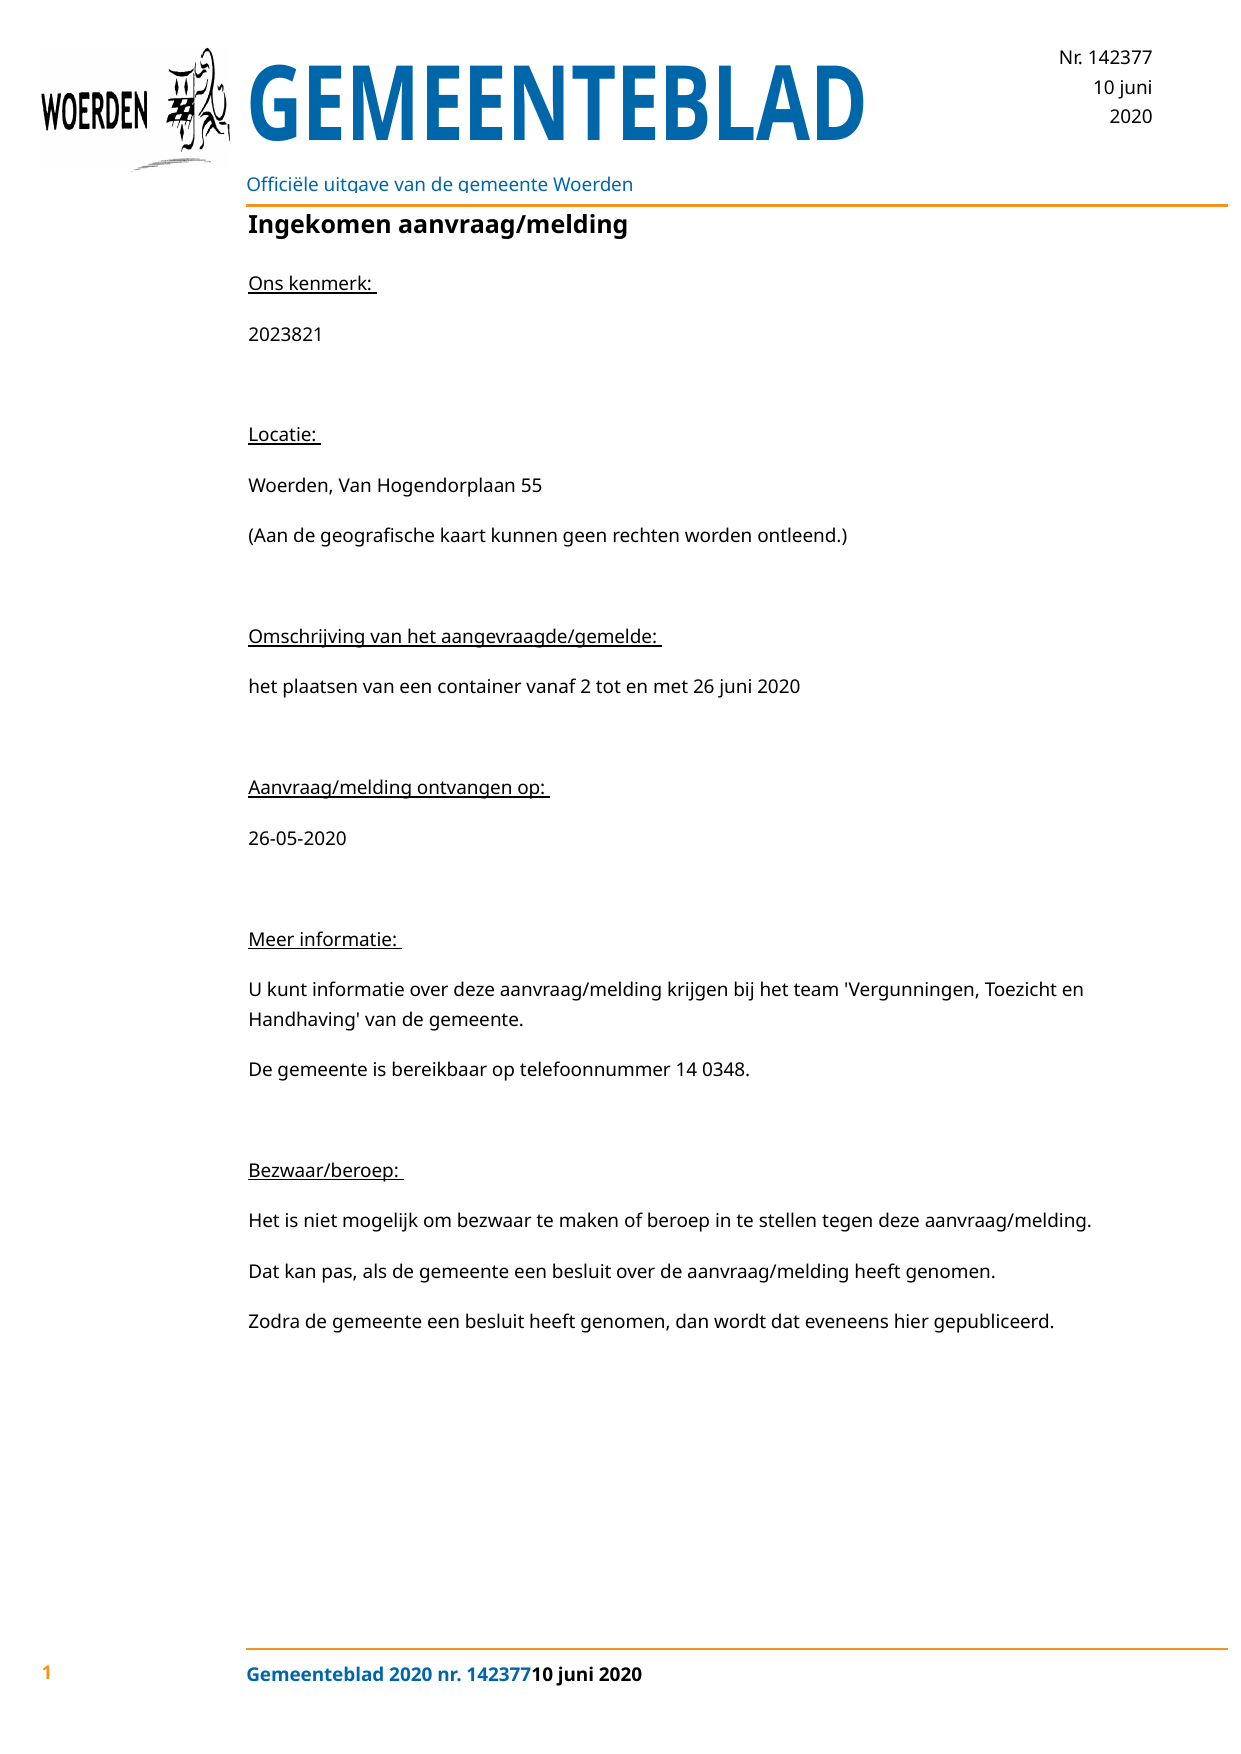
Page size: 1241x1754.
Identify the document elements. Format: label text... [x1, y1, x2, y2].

text U kunt informatie over deze aanvraag/melding krijgen bij het team 'Vergunningen, Toezicht en Handhaving' van de gemeente. [248, 976, 1152, 1031]
text Omschrijving van het aangevraagde/gemelde: [248, 623, 1152, 649]
picture [41, 47, 231, 172]
text Ingekomen aanvraag/melding [248, 207, 1152, 241]
text Aanvraag/melding ontvangen op: [248, 774, 1152, 800]
text Bezwaar/beroep: [248, 1157, 1152, 1183]
text (Aan de geografische kaart kunnen geen rechten worden ontleend.) [248, 522, 1152, 548]
text 2023821 [248, 321, 1152, 346]
text het plaatsen van een container vanaf 2 tot en met 26 juni 2020 [248, 674, 1152, 699]
text Ons kenmerk: [248, 270, 1152, 296]
text De gemeente is bereikbaar op telefoonnummer 14 0348. [248, 1056, 1152, 1082]
text Meer informatie: [248, 926, 1152, 951]
text Het is niet mogelijk om bezwaar te maken of beroep in te stellen tegen deze aanvraag/melding. [248, 1207, 1152, 1233]
text Zodra de gemeente een besluit heeft genomen, dan wordt dat eveneens hier gepubliceerd. [248, 1308, 1152, 1334]
text Woerden, Van Hogendorplaan 55 [248, 472, 1152, 498]
text Locatie: [248, 422, 1152, 447]
text Dat kan pas, als de gemeente een besluit over de aanvraag/melding heeft genomen. [248, 1258, 1152, 1283]
text 26-05-2020 [248, 825, 1152, 851]
